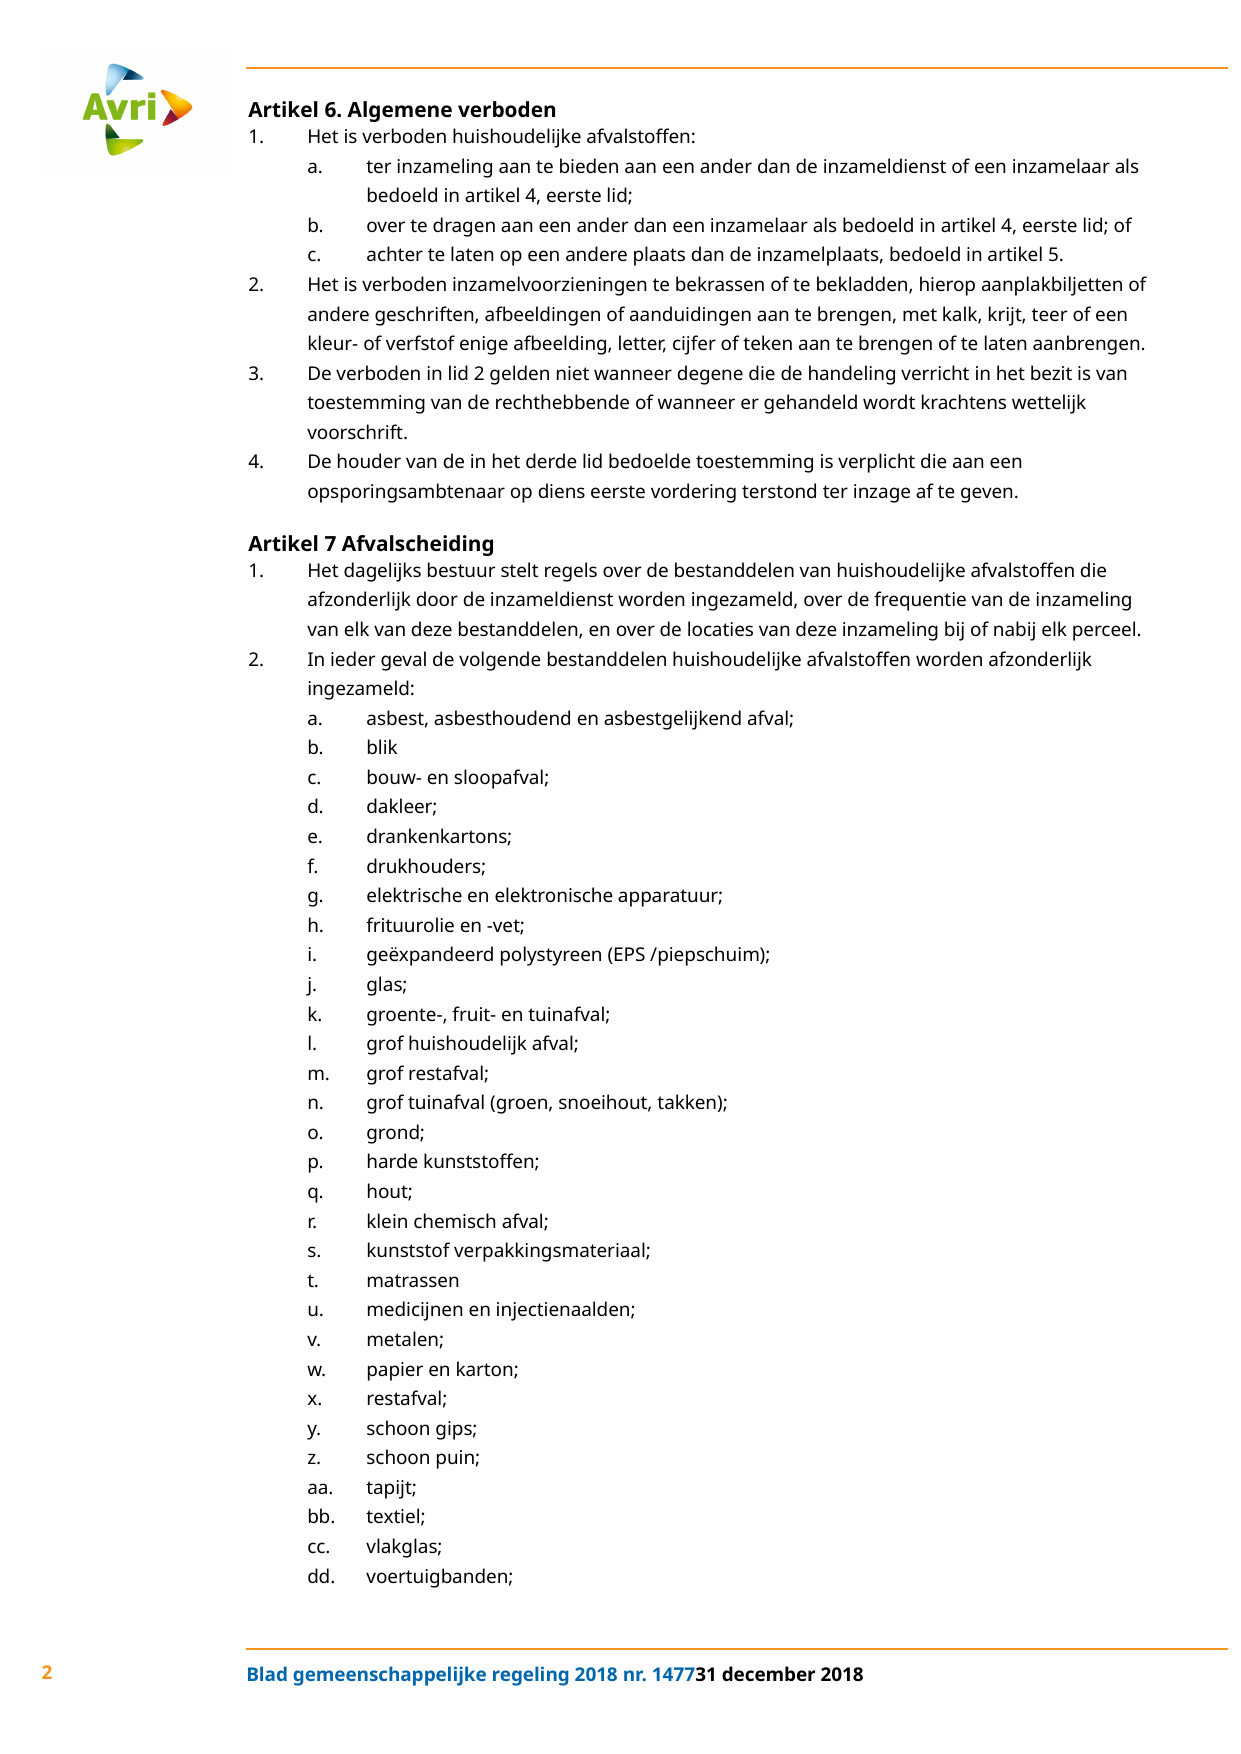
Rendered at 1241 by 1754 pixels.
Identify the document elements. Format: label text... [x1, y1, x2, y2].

list medicijnen en injectienaalden; [307, 1297, 1152, 1322]
list schoon gips; [307, 1415, 1152, 1441]
list geëxpandeerd polystyreen (EPS /piepschuim); [307, 942, 1152, 967]
list restafval; [307, 1385, 1152, 1411]
list Het is verboden huishoudelijke afvalstoffen: [248, 123, 1152, 149]
text Artikel 7 Afvalscheiding [248, 529, 1152, 557]
list De verboden in lid 2 gelden niet wanneer degene die de handeling verricht in het bezit is van toestemming van de rechthebbende of wanneer er gehandeld wordt krachtens wettelijk voorschrift. [248, 360, 1152, 445]
list hout; [307, 1178, 1152, 1204]
list frituurolie en -vet; [307, 912, 1152, 938]
list De houder van de in het derde lid bedoelde toestemming is verplicht die aan een opsporingsambtenaar op diens eerste vordering terstond ter inzage af te geven. [248, 449, 1152, 504]
list grof restafval; [307, 1060, 1152, 1086]
list drankenkartons; [307, 823, 1152, 849]
list textiel; [307, 1504, 1152, 1529]
list grof tuinafval (groen, snoeihout, takken); [307, 1089, 1152, 1115]
list grof huishoudelijk afval; [307, 1030, 1152, 1056]
list bouw- en sloopafval; [307, 764, 1152, 790]
list klein chemisch afval; [307, 1208, 1152, 1234]
list vlakglas; [307, 1533, 1152, 1559]
list matrassen [307, 1267, 1152, 1293]
list Het dagelijks bestuur stelt regels over de bestanddelen van huishoudelijke afvalstoffen die afzonderlijk door de inzameldienst worden ingezameld, over de frequentie van de inzameling van elk van deze bestanddelen, en over de locaties van deze inzameling bij of nabij elk perceel. [248, 557, 1152, 642]
list elektrische en elektronische apparatuur; [307, 882, 1152, 908]
list groente-, fruit- en tuinafval; [307, 1001, 1152, 1027]
list blik [307, 734, 1152, 760]
list schoon puin; [307, 1444, 1152, 1470]
list papier en karton; [307, 1356, 1152, 1382]
list dakleer; [307, 794, 1152, 819]
list glas; [307, 971, 1152, 997]
list kunststof verpakkingsmateriaal; [307, 1237, 1152, 1263]
list harde kunststoffen; [307, 1149, 1152, 1174]
list metalen; [307, 1326, 1152, 1352]
list achter te laten op een andere plaats dan de inzamelplaats, bedoeld in artikel 5. [307, 242, 1152, 267]
list drukhouders; [307, 853, 1152, 879]
list ter inzameling aan te bieden aan een ander dan de inzameldienst of een inzamelaar als bedoeld in artikel 4, eerste lid; [307, 153, 1152, 208]
list voertuigbanden; [307, 1563, 1152, 1589]
list tapijt; [307, 1474, 1152, 1500]
list asbest, asbesthoudend en asbestgelijkend afval; [307, 705, 1152, 731]
list over te dragen aan een ander dan een inzamelaar als bedoeld in artikel 4, eerste lid; of [307, 212, 1152, 238]
picture [41, 47, 231, 172]
list In ieder geval de volgende bestanddelen huishoudelijke afvalstoffen worden afzonderlijk ingezameld: [248, 646, 1152, 701]
text Artikel 6. Algemene verboden [248, 95, 1152, 123]
list Het is verboden inzamelvoorzieningen te bekrassen of te bekladden, hierop aanplakbiljetten of andere geschriften, afbeeldingen of aanduidingen aan te brengen, met kalk, krijt, teer of een kleur- of verfstof enige afbeelding, letter, cijfer of teken aan te brengen of te laten aanbrengen. [248, 271, 1152, 356]
list grond; [307, 1119, 1152, 1145]
